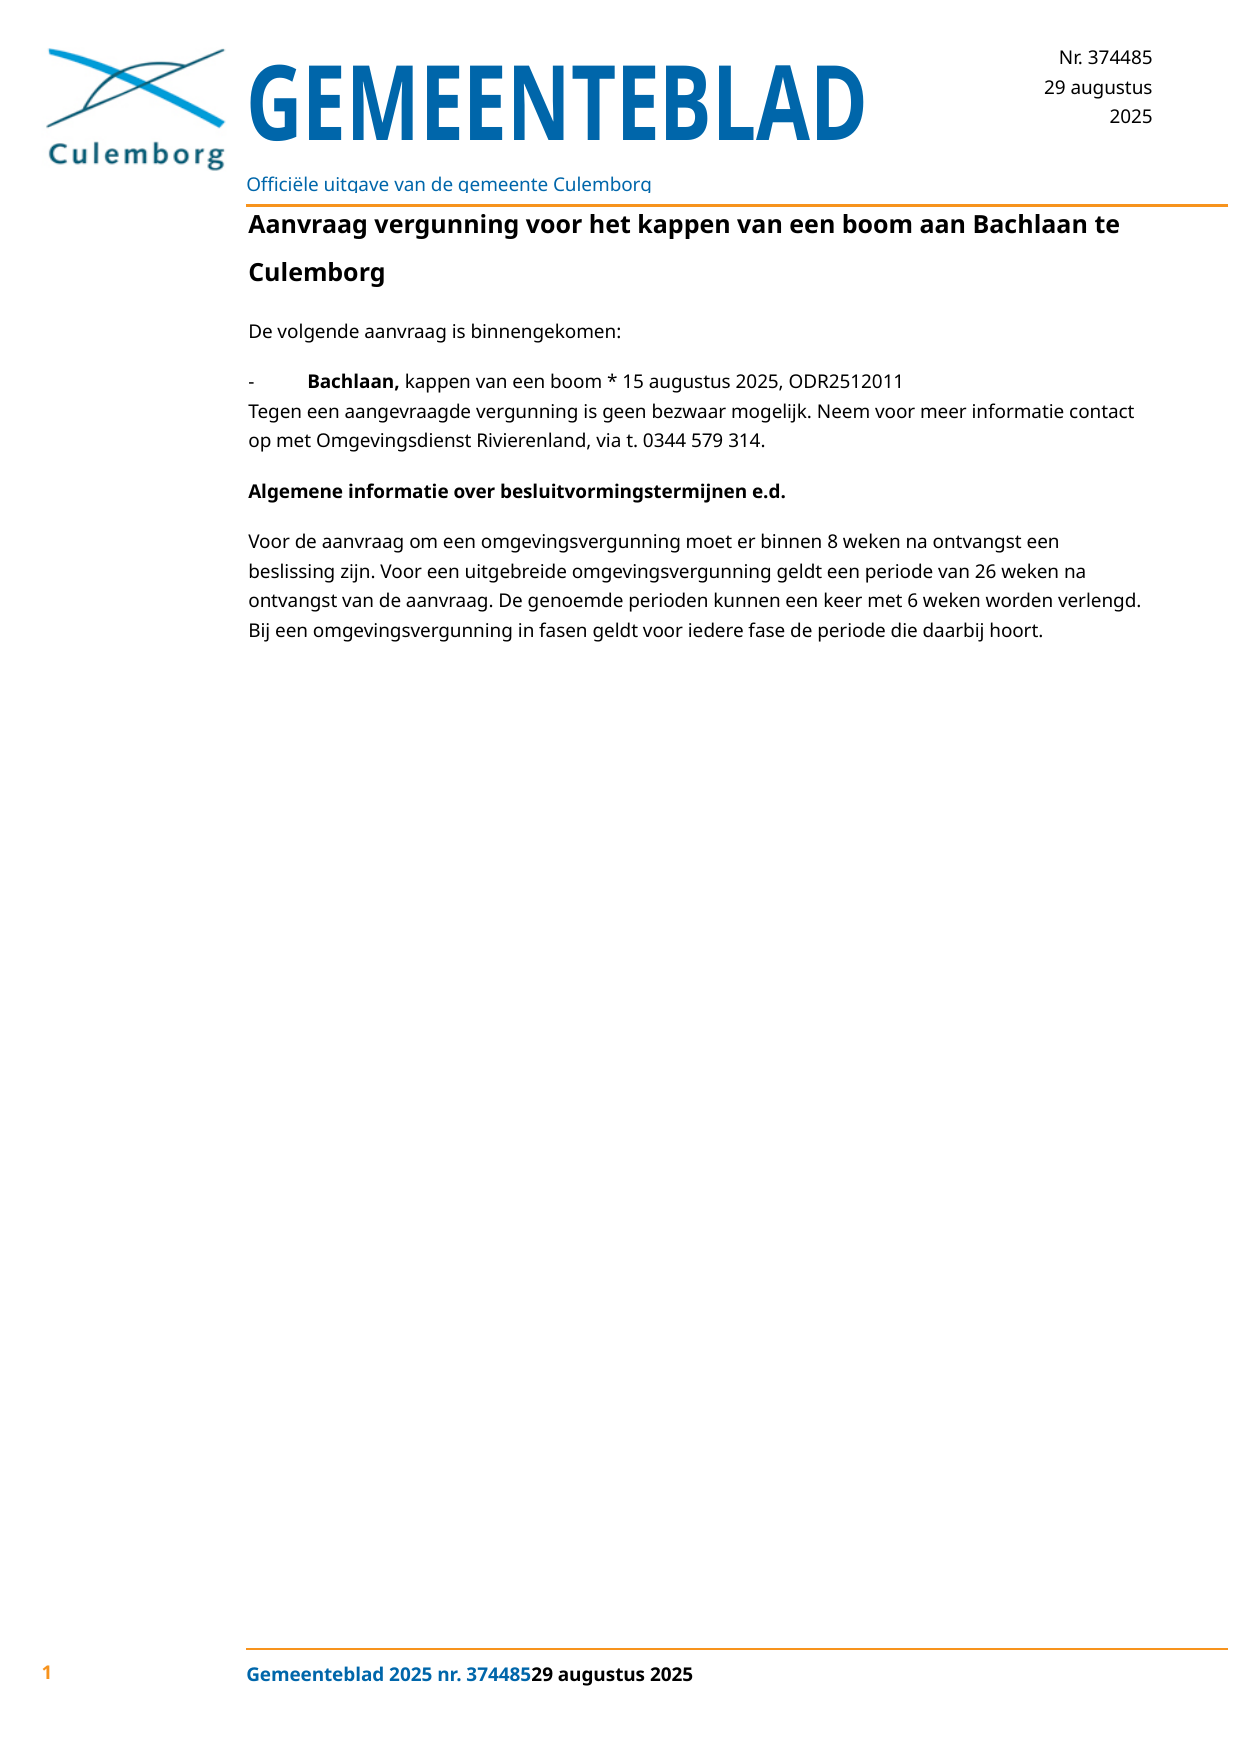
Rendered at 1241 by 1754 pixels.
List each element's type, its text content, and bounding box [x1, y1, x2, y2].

text Voor de aanvraag om een omgevingsvergunning moet er binnen 8 weken na ontvangst een beslissing zijn. Voor een uitgebreide omgevingsvergunning geldt een periode van 26 weken na ontvangst van de aanvraag. De genoemde perioden kunnen een keer met 6 weken worden verlengd. Bij een omgevingsvergunning in fasen geldt voor iedere fase de periode die daarbij hoort. [248, 528, 1152, 643]
text Algemene informatie over besluitvormingstermijnen e.d. [248, 478, 1152, 504]
text De volgende aanvraag is binnengekomen: [248, 318, 1152, 344]
text Tegen een aangevraagde vergunning is geen bezwaar mogelijk. Neem voor meer informatie contact op met Omgevingsdienst Rivierenland, via t. 0344 579 314. [248, 398, 1152, 453]
text Aanvraag vergunning voor het kappen van een boom aan Bachlaan te Culemborg [248, 207, 1152, 288]
list Bachlaan, kappen van een boom * 15 augustus 2025, ODR2512011 [248, 368, 1152, 394]
picture [41, 47, 231, 172]
